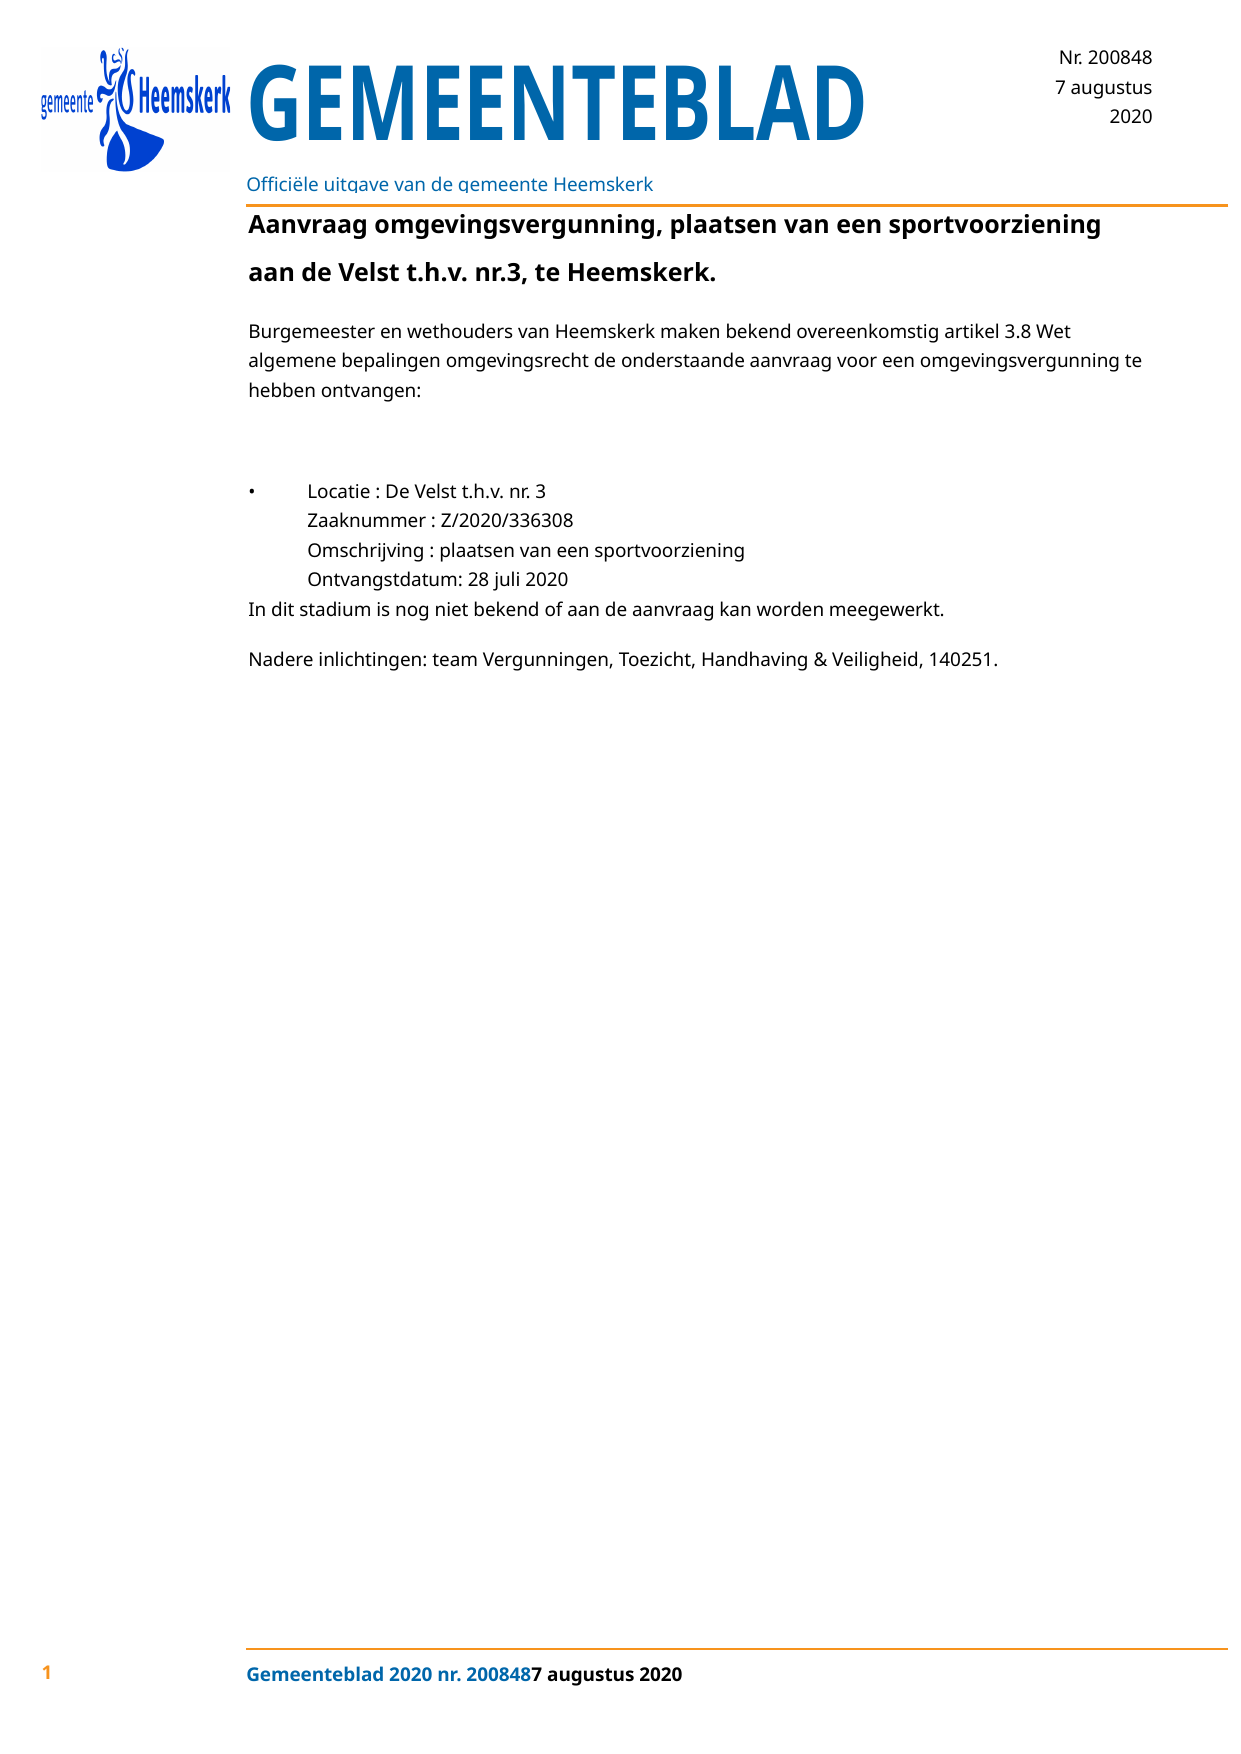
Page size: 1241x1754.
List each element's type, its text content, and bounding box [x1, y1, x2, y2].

list Ontvangstdatum: 28 juli 2020 [248, 567, 1152, 592]
text Nadere inlichtingen: team Vergunningen, Toezicht, Handhaving & Veiligheid, 140251. [248, 647, 1152, 672]
list Zaaknummer : Z/2020/336308 [248, 507, 1152, 533]
text Aanvraag omgevingsvergunning, plaatsen van een sportvoorziening aan de Velst t.h.v. nr.3, te Heemskerk. [248, 207, 1152, 288]
list Locatie : De Velst t.h.v. nr. 3 [248, 478, 1152, 504]
picture [41, 47, 231, 172]
text In dit stadium is nog niet bekend of aan de aanvraag kan worden meegewerkt. [248, 596, 1152, 622]
text Burgemeester en wethouders van Heemskerk maken bekend overeenkomstig artikel 3.8 Wet algemene bepalingen omgevingsrecht de onderstaande aanvraag voor een omgevingsvergunning te hebben ontvangen: [248, 318, 1152, 403]
list Omschrijving : plaatsen van een sportvoorziening [248, 537, 1152, 563]
